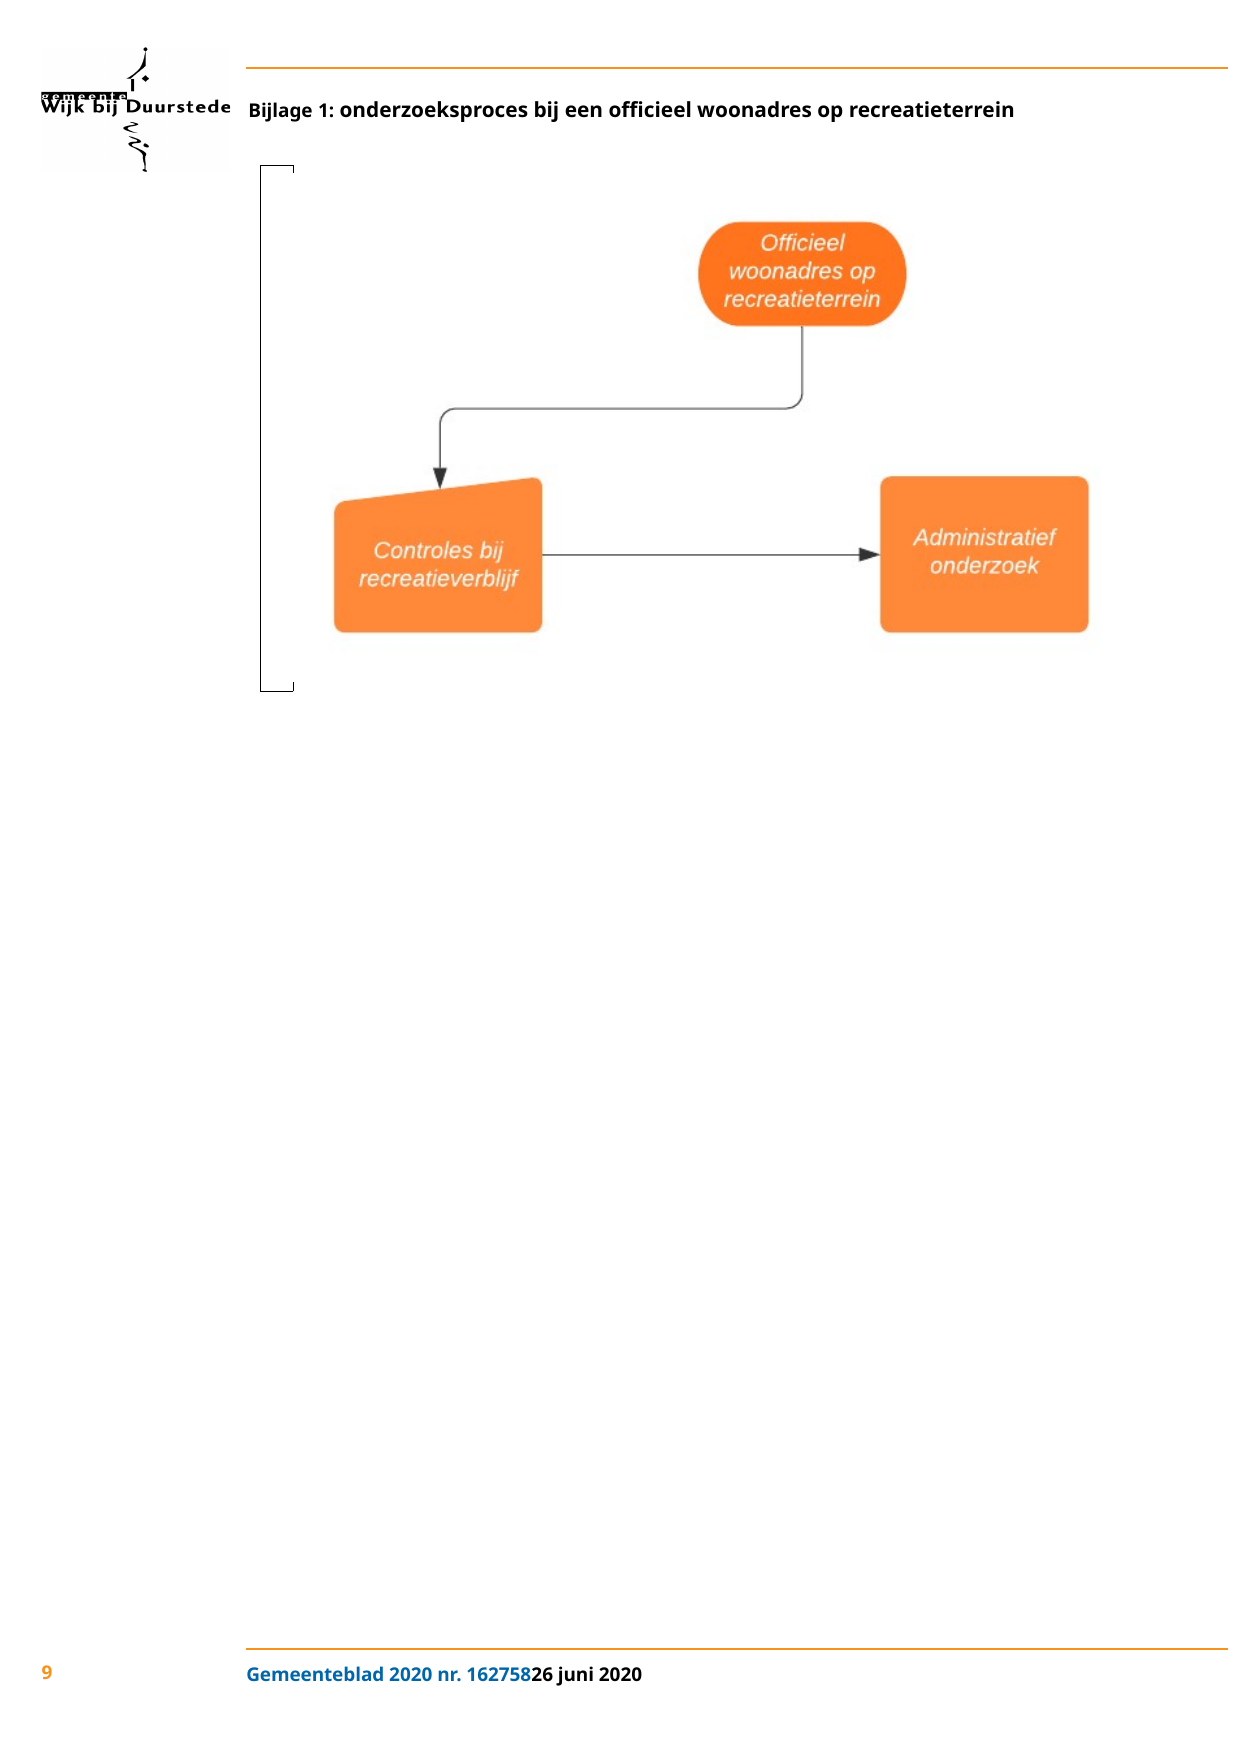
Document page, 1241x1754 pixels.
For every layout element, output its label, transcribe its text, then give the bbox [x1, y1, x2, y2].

picture [268, 173, 1155, 682]
text Bijlage 1: onderzoeksproces bij een officieel woonadres op recreatieterrein [248, 95, 1152, 123]
picture [41, 47, 231, 172]
